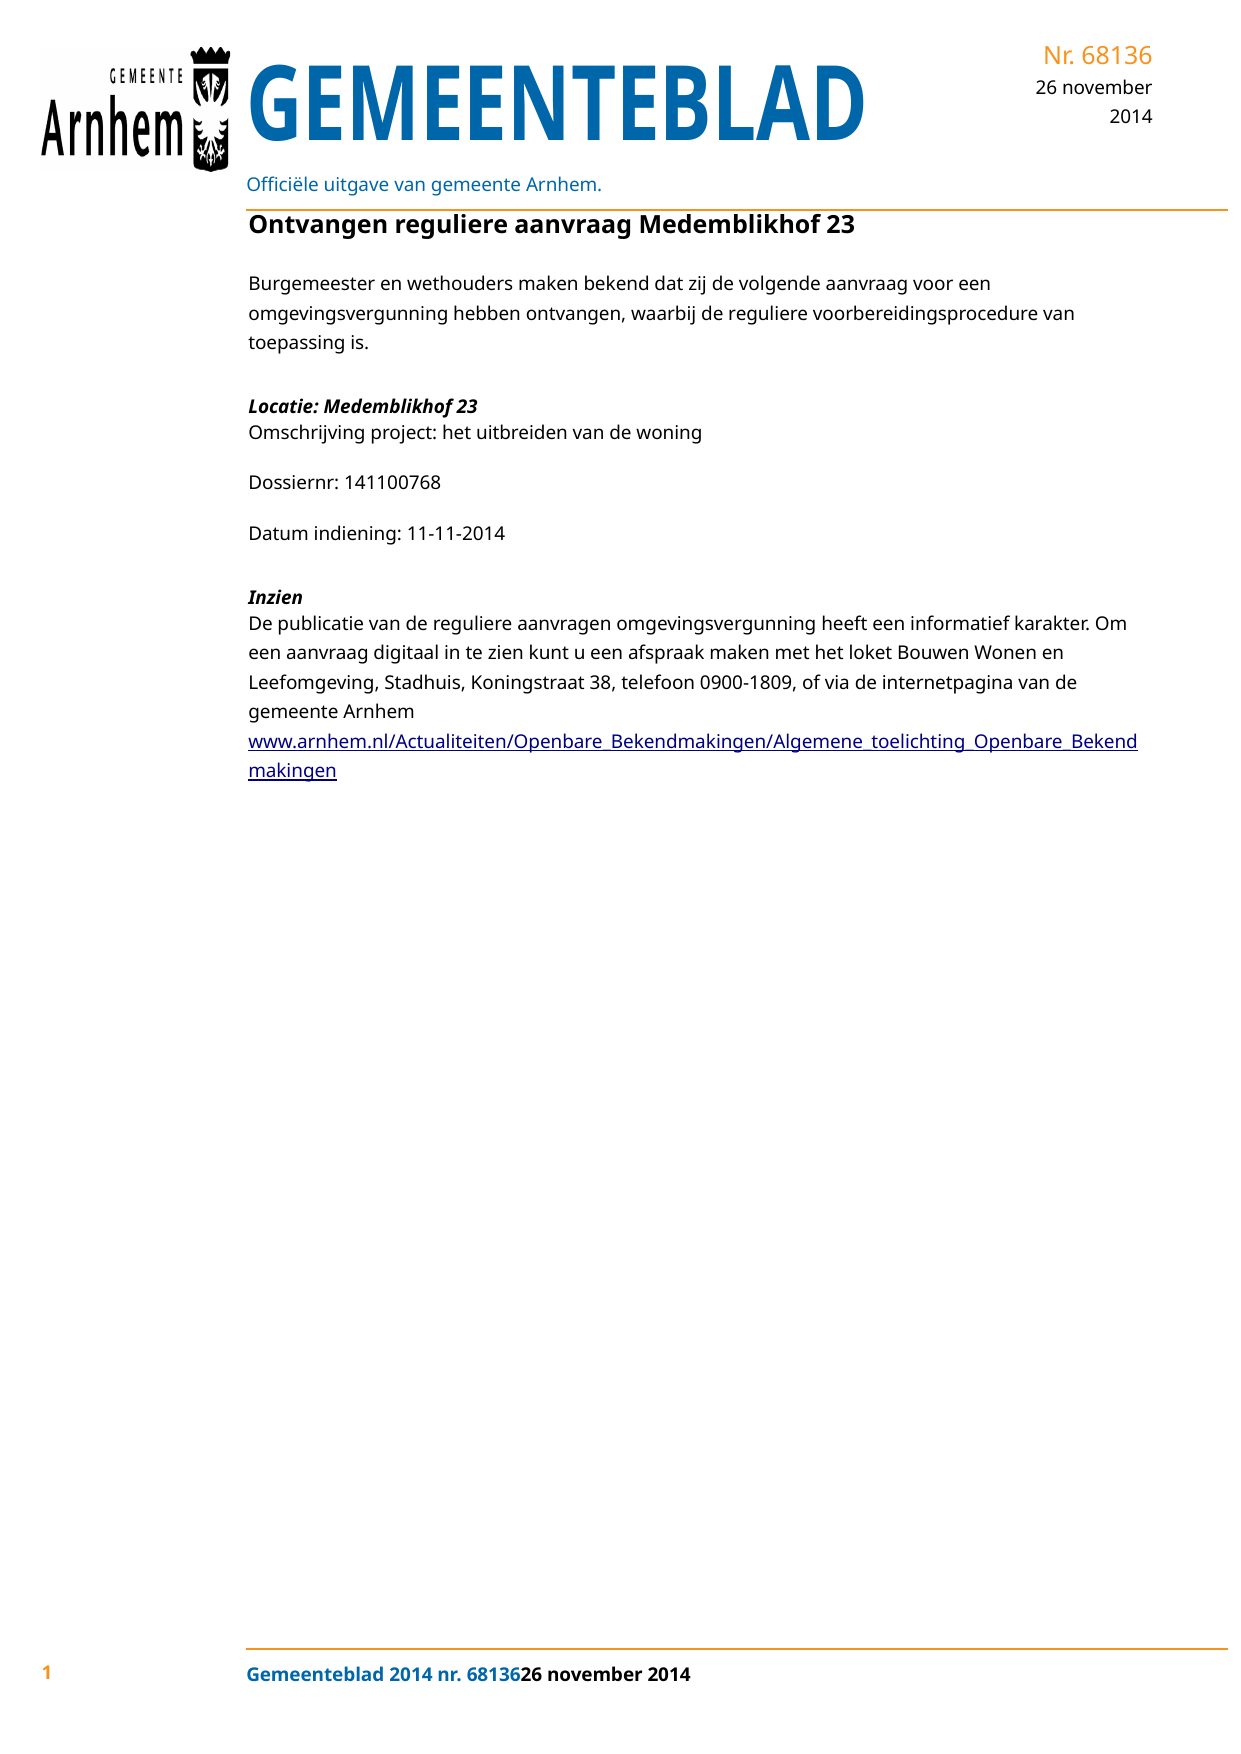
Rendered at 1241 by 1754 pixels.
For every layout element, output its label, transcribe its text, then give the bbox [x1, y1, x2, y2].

text De publicatie van de reguliere aanvragen omgevingsvergunning heeft een informatief karakter. Om een aanvraag digitaal in te zien kunt u een afspraak maken met het loket Bouwen Wonen en Leefomgeving, Stadhuis, Koningstraat 38, telefoon 0900-1809, of via de internetpagina van de gemeente Arnhem www.arnhem.nl/Actualiteiten/Openbare_Bekendmakingen/Algemene_toelichting_Openbare_Bekendmakingen [248, 610, 1152, 783]
text Locatie: Medemblikhof 23 [248, 393, 1152, 419]
text Ontvangen reguliere aanvraag Medemblikhof 23 [248, 211, 1152, 241]
text Inzien [248, 584, 1152, 610]
text Omschrijving project: het uitbreiden van de woning [248, 419, 1152, 445]
text Datum indiening: 11-11-2014 [248, 520, 1152, 546]
text Burgemeester en wethouders maken bekend dat zij de volgende aanvraag voor een omgevingsvergunning hebben ontvangen, waarbij de reguliere voorbereidingsprocedure van toepassing is. [248, 270, 1152, 355]
text Dossiernr: 141100768 [248, 469, 1152, 495]
picture [41, 47, 231, 172]
